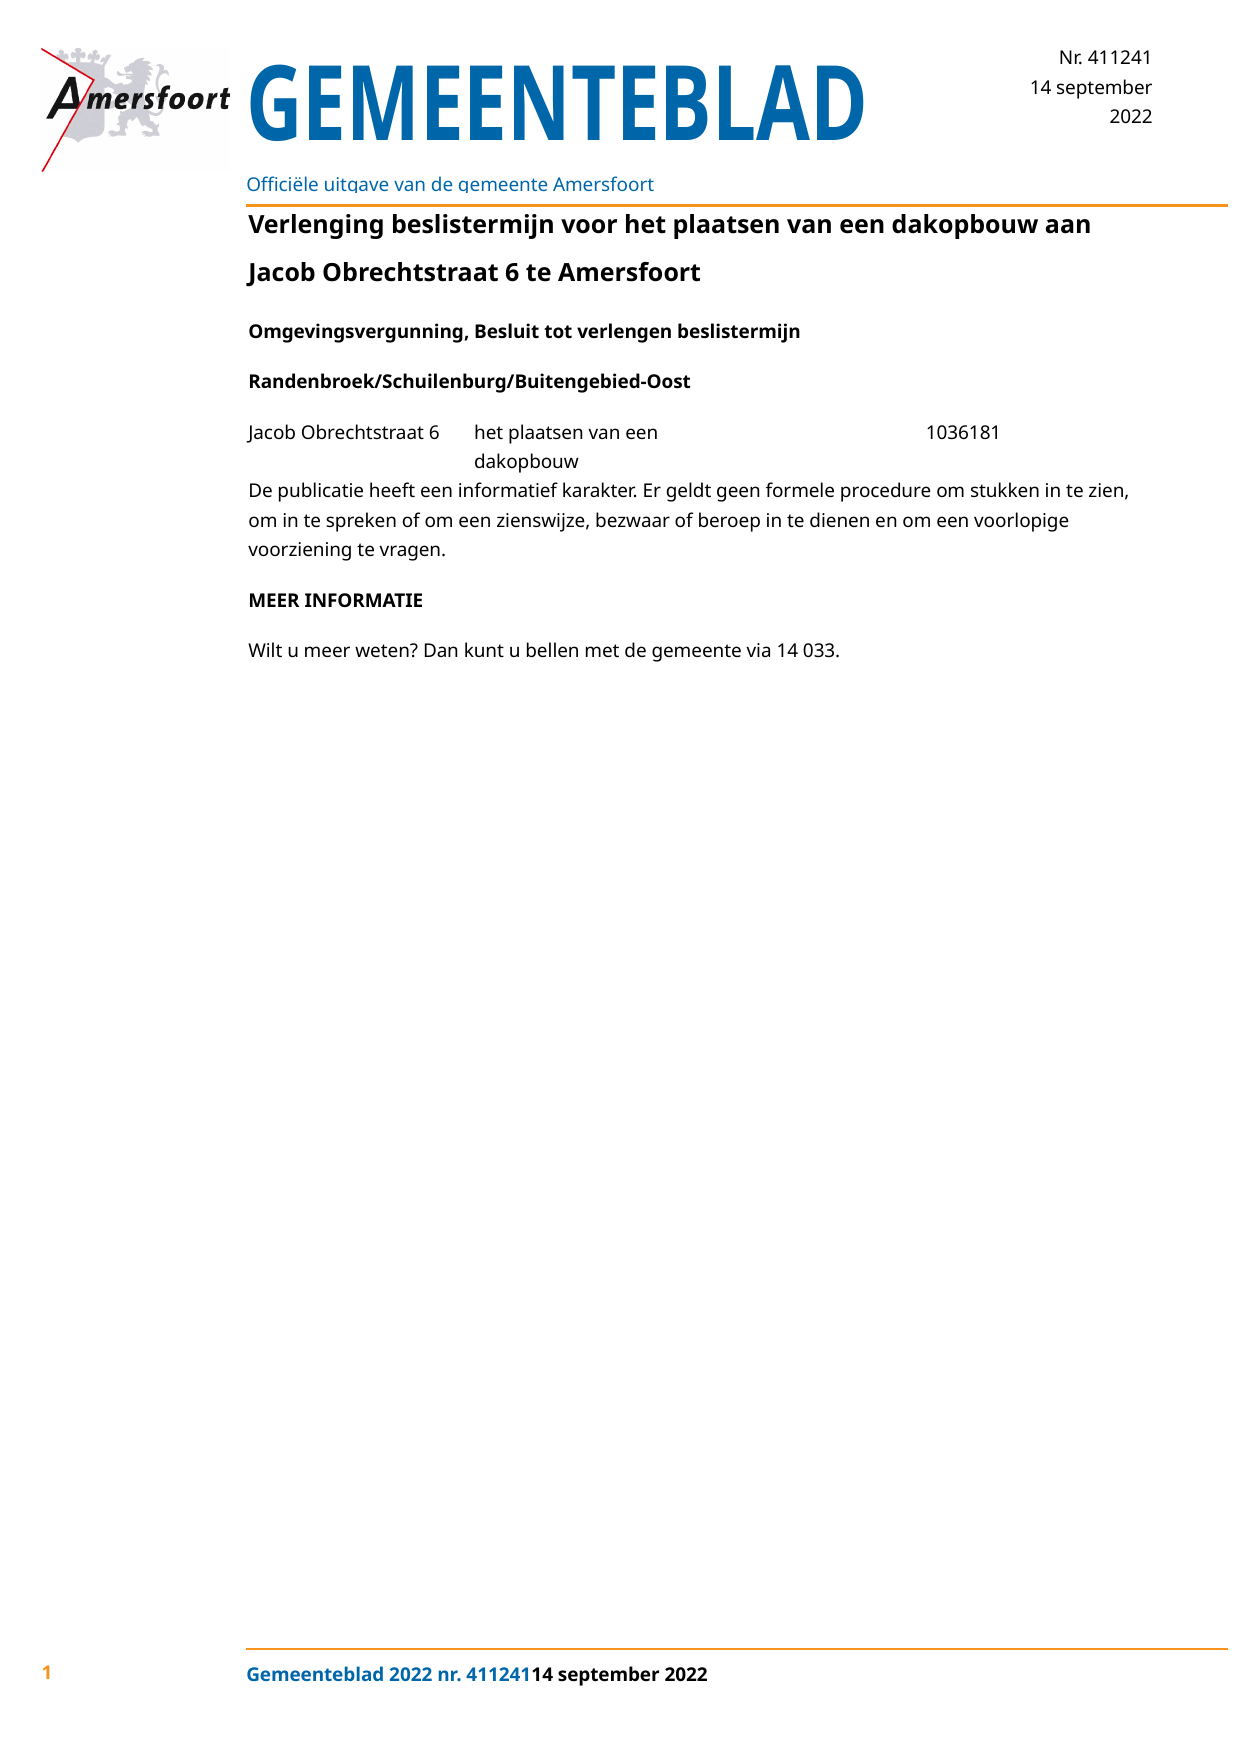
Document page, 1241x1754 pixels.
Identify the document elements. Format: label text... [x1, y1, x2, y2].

text Omgevingsvergunning, Besluit tot verlengen beslistermijn [248, 318, 1152, 344]
text Wilt u meer weten? Dan kunt u bellen met de gemeente via 14 033. [248, 637, 1152, 663]
text Randenbroek/Schuilenburg/Buitengebied-Oost [248, 368, 1152, 394]
table_header het plaatsen van een dakopbouw [474, 419, 700, 474]
text De publicatie heeft een informatief karakter. Er geldt geen formele procedure om stukken in te zien, om in te spreken of om een zienswijze, bezwaar of beroep in te dienen en om een voorlopige voorziening te vragen. [248, 477, 1152, 562]
table_header 1036181 [926, 419, 1152, 474]
text MEER INFORMATIE [248, 587, 1152, 613]
table_header [700, 419, 926, 474]
table_header Jacob Obrechtstraat 6 [248, 419, 474, 474]
text Verlenging beslistermijn voor het plaatsen van een dakopbouw aan Jacob Obrechtstraat 6 te Amersfoort [248, 207, 1152, 288]
picture [41, 47, 231, 172]
